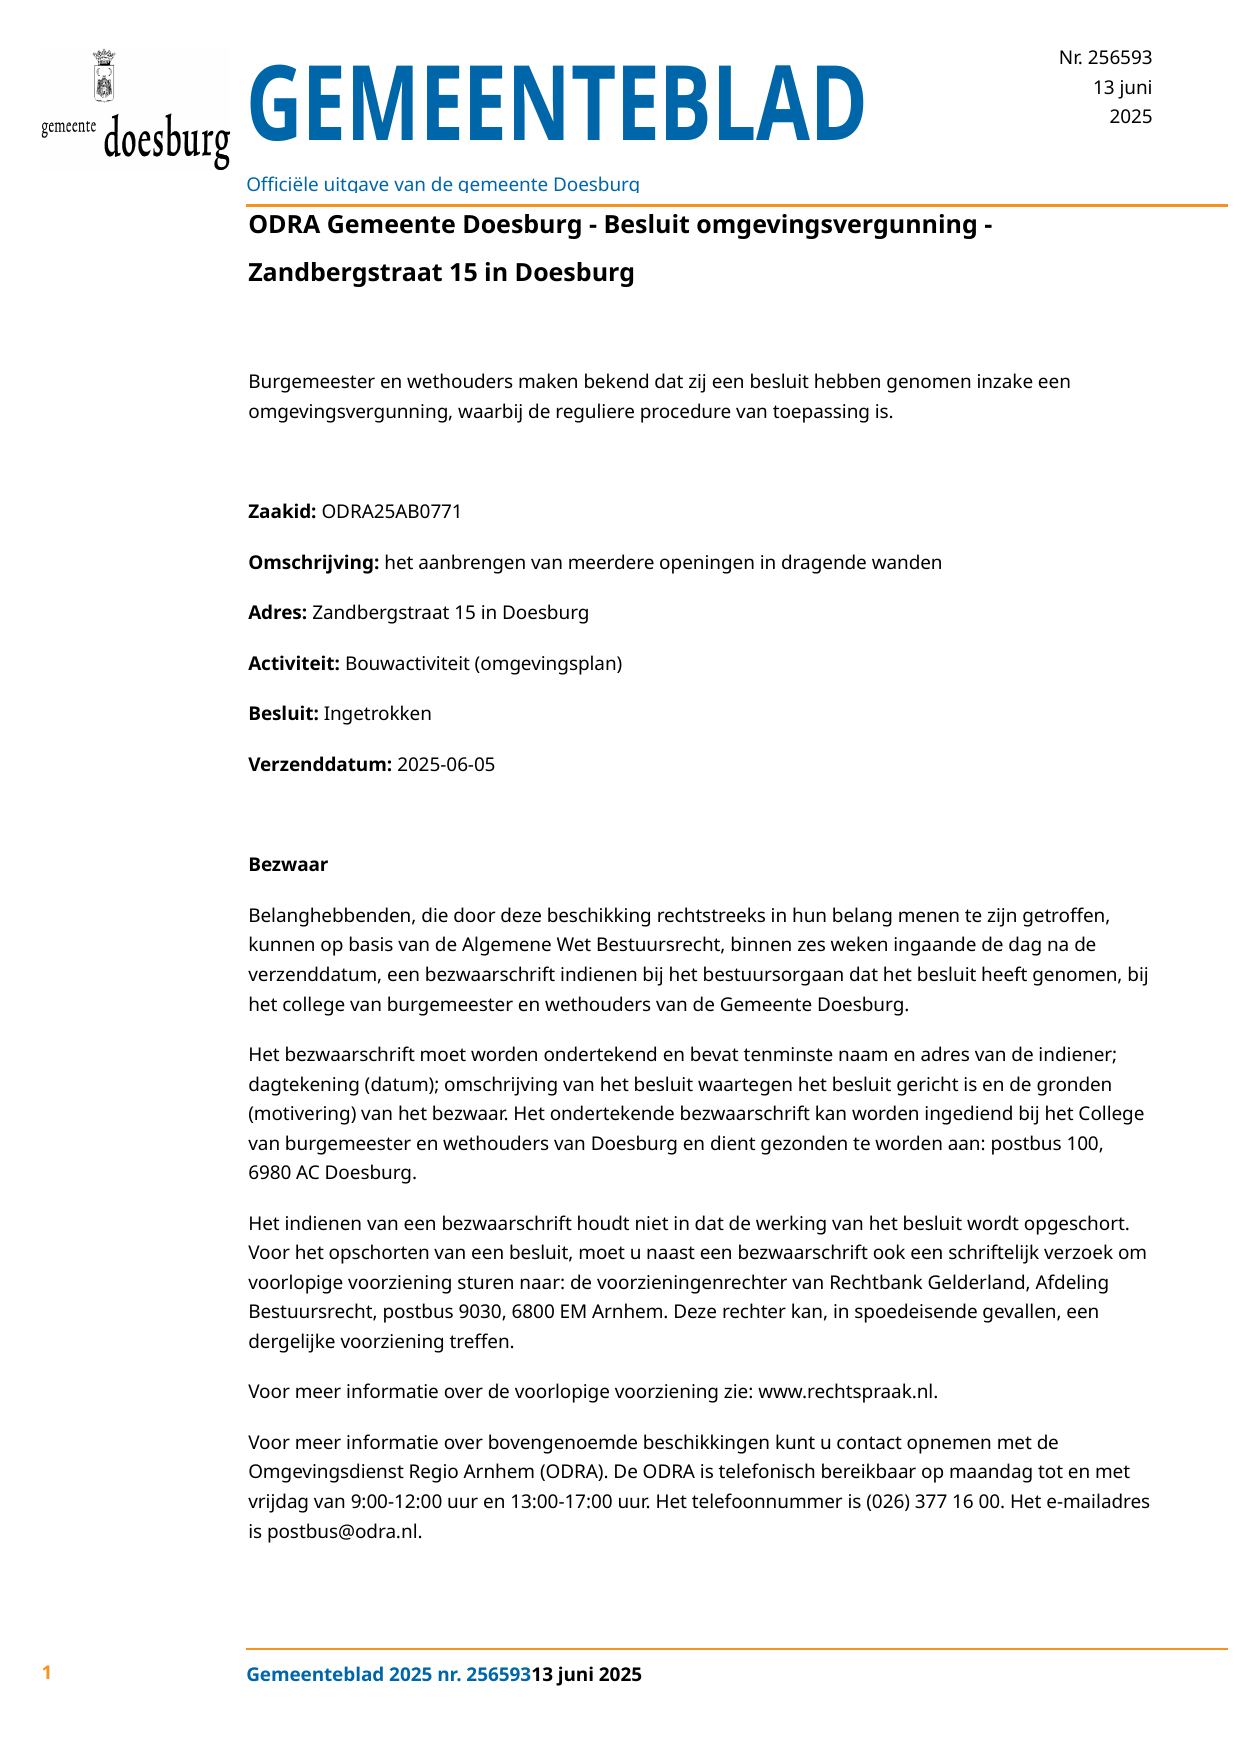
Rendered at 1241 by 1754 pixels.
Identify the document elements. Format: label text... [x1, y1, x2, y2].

text Voor meer informatie over bovengenoemde beschikkingen kunt u contact opnemen met de Omgevingsdienst Regio Arnhem (ODRA). De ODRA is telefonisch bereikbaar op maandag tot en met vrijdag van 9:00-12:00 uur en 13:00-17:00 uur. Het telefoonnummer is (026) 377 16 00. Het e-mailadres is postbus@odra.nl. [248, 1429, 1152, 1544]
text ODRA Gemeente Doesburg - Besluit omgevingsvergunning - Zandbergstraat 15 in Doesburg [248, 207, 1152, 288]
text Het indienen van een bezwaarschrift houdt niet in dat de werking van het besluit wordt opgeschort. Voor het opschorten van een besluit, moet u naast een bezwaarschrift ook een schriftelijk verzoek om voorlopige voorziening sturen naar: de voorzieningenrechter van Rechtbank Gelderland, Afdeling Bestuursrecht, postbus 9030, 6800 EM Arnhem. Deze rechter kan, in spoedeisende gevallen, een dergelijke voorziening treffen. [248, 1210, 1152, 1354]
text Zaakid: ODRA25AB0771 [248, 499, 1152, 524]
text Activiteit: Bouwactiviteit (omgevingsplan) [248, 650, 1152, 676]
text Adres: Zandbergstraat 15 in Doesburg [248, 599, 1152, 625]
text Verzenddatum: 2025-06-05 [248, 751, 1152, 777]
text Het bezwaarschrift moet worden ondertekend en bevat tenminste naam en adres van de indiener; dagtekening (datum); omschrijving van het besluit waartegen het besluit gericht is en de gronden (motivering) van het bezwaar. Het ondertekende bezwaarschrift kan worden ingediend bij het College van burgemeester en wethouders van Doesburg en dient gezonden te worden aan: postbus 100, 6980 AC Doesburg. [248, 1041, 1152, 1185]
text Belanghebbenden, die door deze beschikking rechtstreeks in hun belang menen te zijn getroffen, kunnen op basis van de Algemene Wet Bestuursrecht, binnen zes weken ingaande de dag na de verzenddatum, een bezwaarschrift indienen bij het bestuursorgaan dat het besluit heeft genomen, bij het college van burgemeester en wethouders van de Gemeente Doesburg. [248, 902, 1152, 1017]
text Besluit: Ingetrokken [248, 700, 1152, 726]
text Omschrijving: het aanbrengen van meerdere openingen in dragende wanden [248, 549, 1152, 575]
text Voor meer informatie over de voorlopige voorziening zie: www.rechtspraak.nl. [248, 1379, 1152, 1404]
text Bezwaar [248, 852, 1152, 877]
picture [41, 47, 231, 172]
text Burgemeester en wethouders maken bekend dat zij een besluit hebben genomen inzake een omgevingsvergunning, waarbij de reguliere procedure van toepassing is. [248, 368, 1152, 424]
